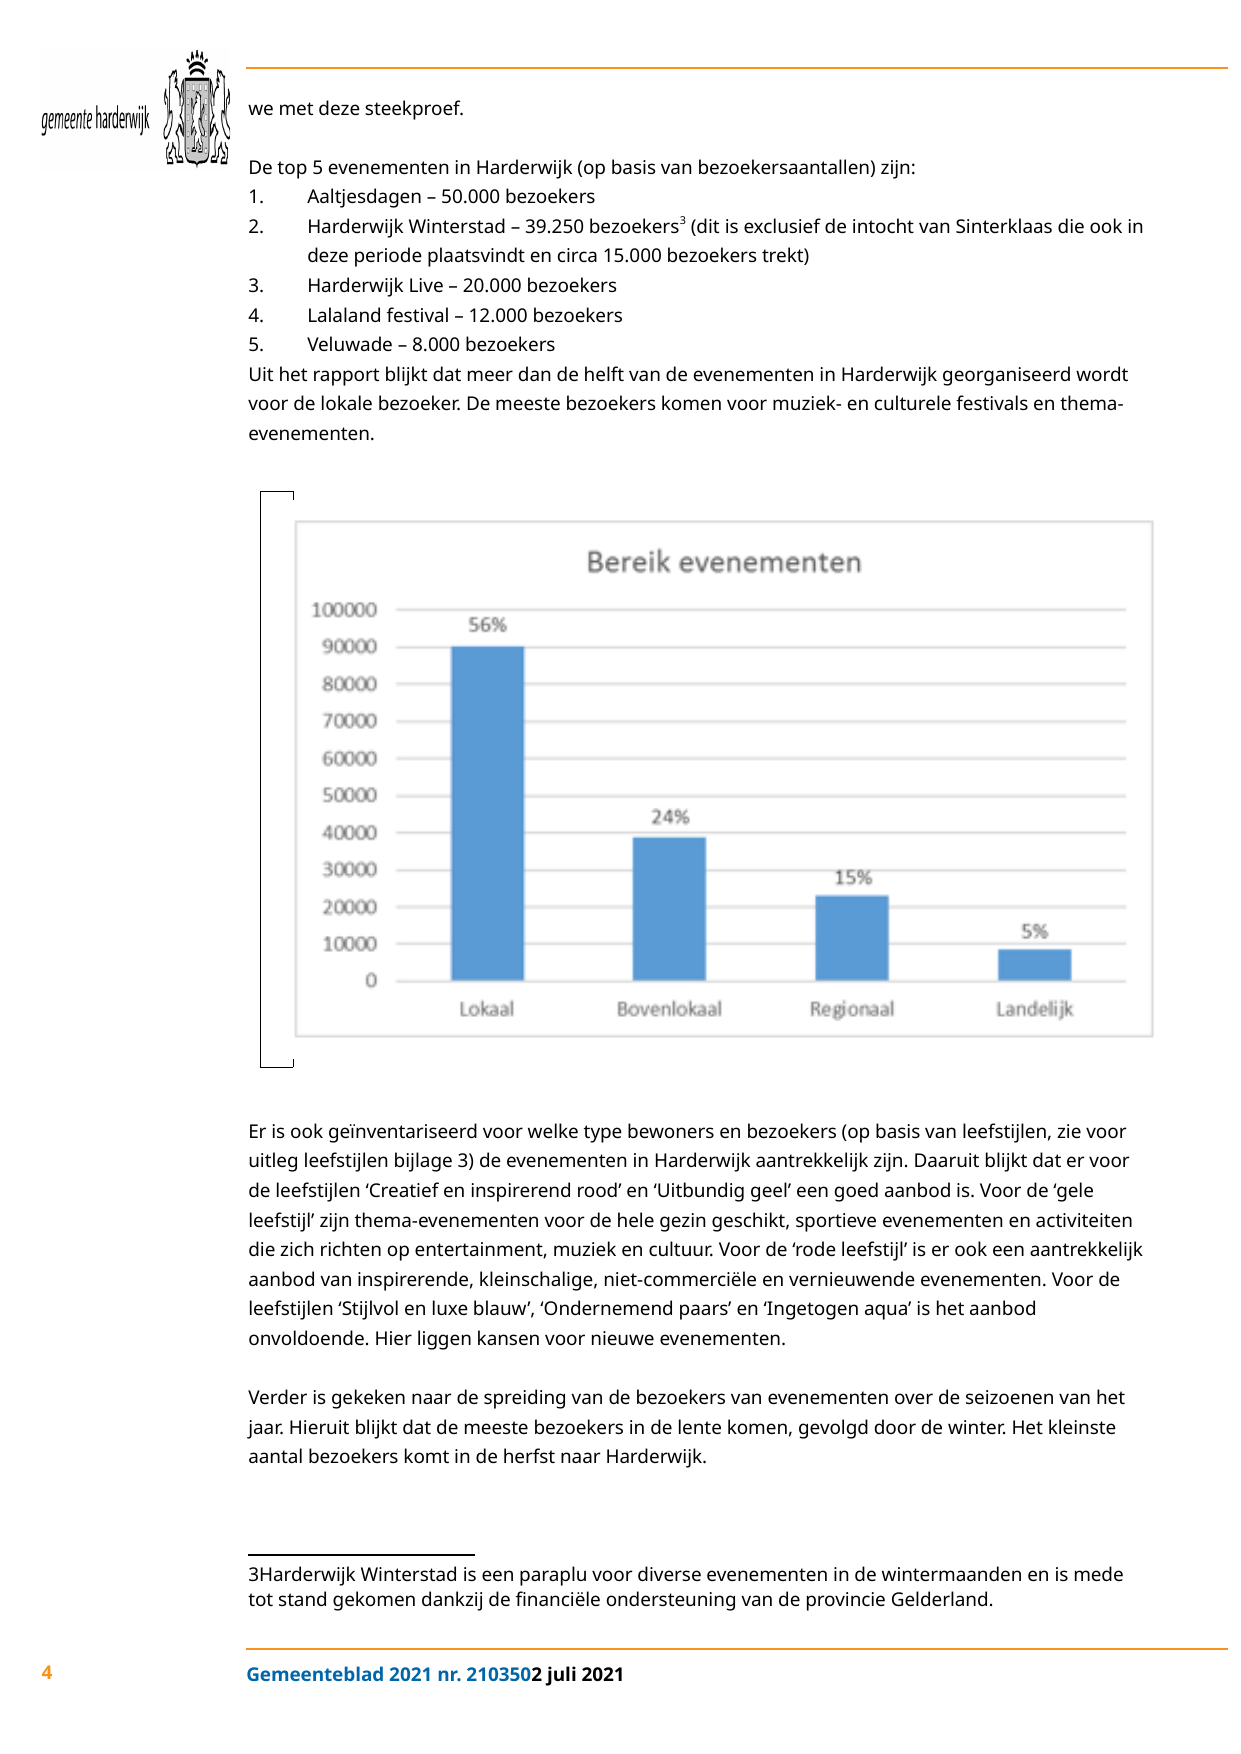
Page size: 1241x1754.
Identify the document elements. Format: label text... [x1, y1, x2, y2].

picture [268, 500, 1173, 1059]
text De top 5 evenementen in Harderwijk (op basis van bezoekersaantallen) zijn: [248, 154, 1152, 180]
list Harderwijk Winterstad is een paraplu voor diverse evenementen in de wintermaanden en is mede tot stand gekomen dankzij de financiële ondersteuning van de provincie Gelderland. [248, 1561, 1152, 1612]
picture [41, 47, 231, 172]
list Lalaland festival – 12.000 bezoekers [248, 302, 1152, 328]
list Veluwade – 8.000 bezoekers [248, 331, 1152, 357]
text we met deze steekproef. [248, 95, 1152, 121]
text Uit het rapport blijkt dat meer dan de helft van de evenementen in Harderwijk georganiseerd wordt voor de lokale bezoeker. De meeste bezoekers komen voor muziek- en culturele festivals en thema-evenementen. [248, 361, 1152, 446]
text Er is ook geïnventariseerd voor welke type bewoners en bezoekers (op basis van leefstijlen, zie voor uitleg leefstijlen bijlage 3) de evenementen in Harderwijk aantrekkelijk zijn. Daaruit blijkt dat er voor de leefstijlen ‘Creatief en inspirerend rood’ en ‘Uitbundig geel’ een goed aanbod is. Voor de ‘gele leefstijl’ zijn thema-evenementen voor de hele gezin geschikt, sportieve evenementen en activiteiten die zich richten op entertainment, muziek en cultuur. Voor de ‘rode leefstijl’ is er ook een aantrekkelijk aanbod van inspirerende, kleinschalige, niet-commerciële en vernieuwende evenementen. Voor de leefstijlen ‘Stijlvol en luxe blauw’, ‘Ondernemend paars’ en ‘Ingetogen aqua’ is het aanbod onvoldoende. Hier liggen kansen voor nieuwe evenementen. [248, 1118, 1152, 1351]
list Harderwijk Winterstad – 39.250 bezoekers (dit is exclusief de intocht van Sinterklaas die ook in deze periode plaatsvindt en circa 15.000 bezoekers trekt) [248, 213, 1152, 268]
text Verder is gekeken naar de spreiding van de bezoekers van evenementen over de seizoenen van het jaar. Hieruit blijkt dat de meeste bezoekers in de lente komen, gevolgd door de winter. Het kleinste aantal bezoekers komt in de herfst naar Harderwijk. [248, 1384, 1152, 1469]
list Harderwijk Live – 20.000 bezoekers [248, 272, 1152, 298]
list Aaltjesdagen – 50.000 bezoekers [248, 183, 1152, 209]
